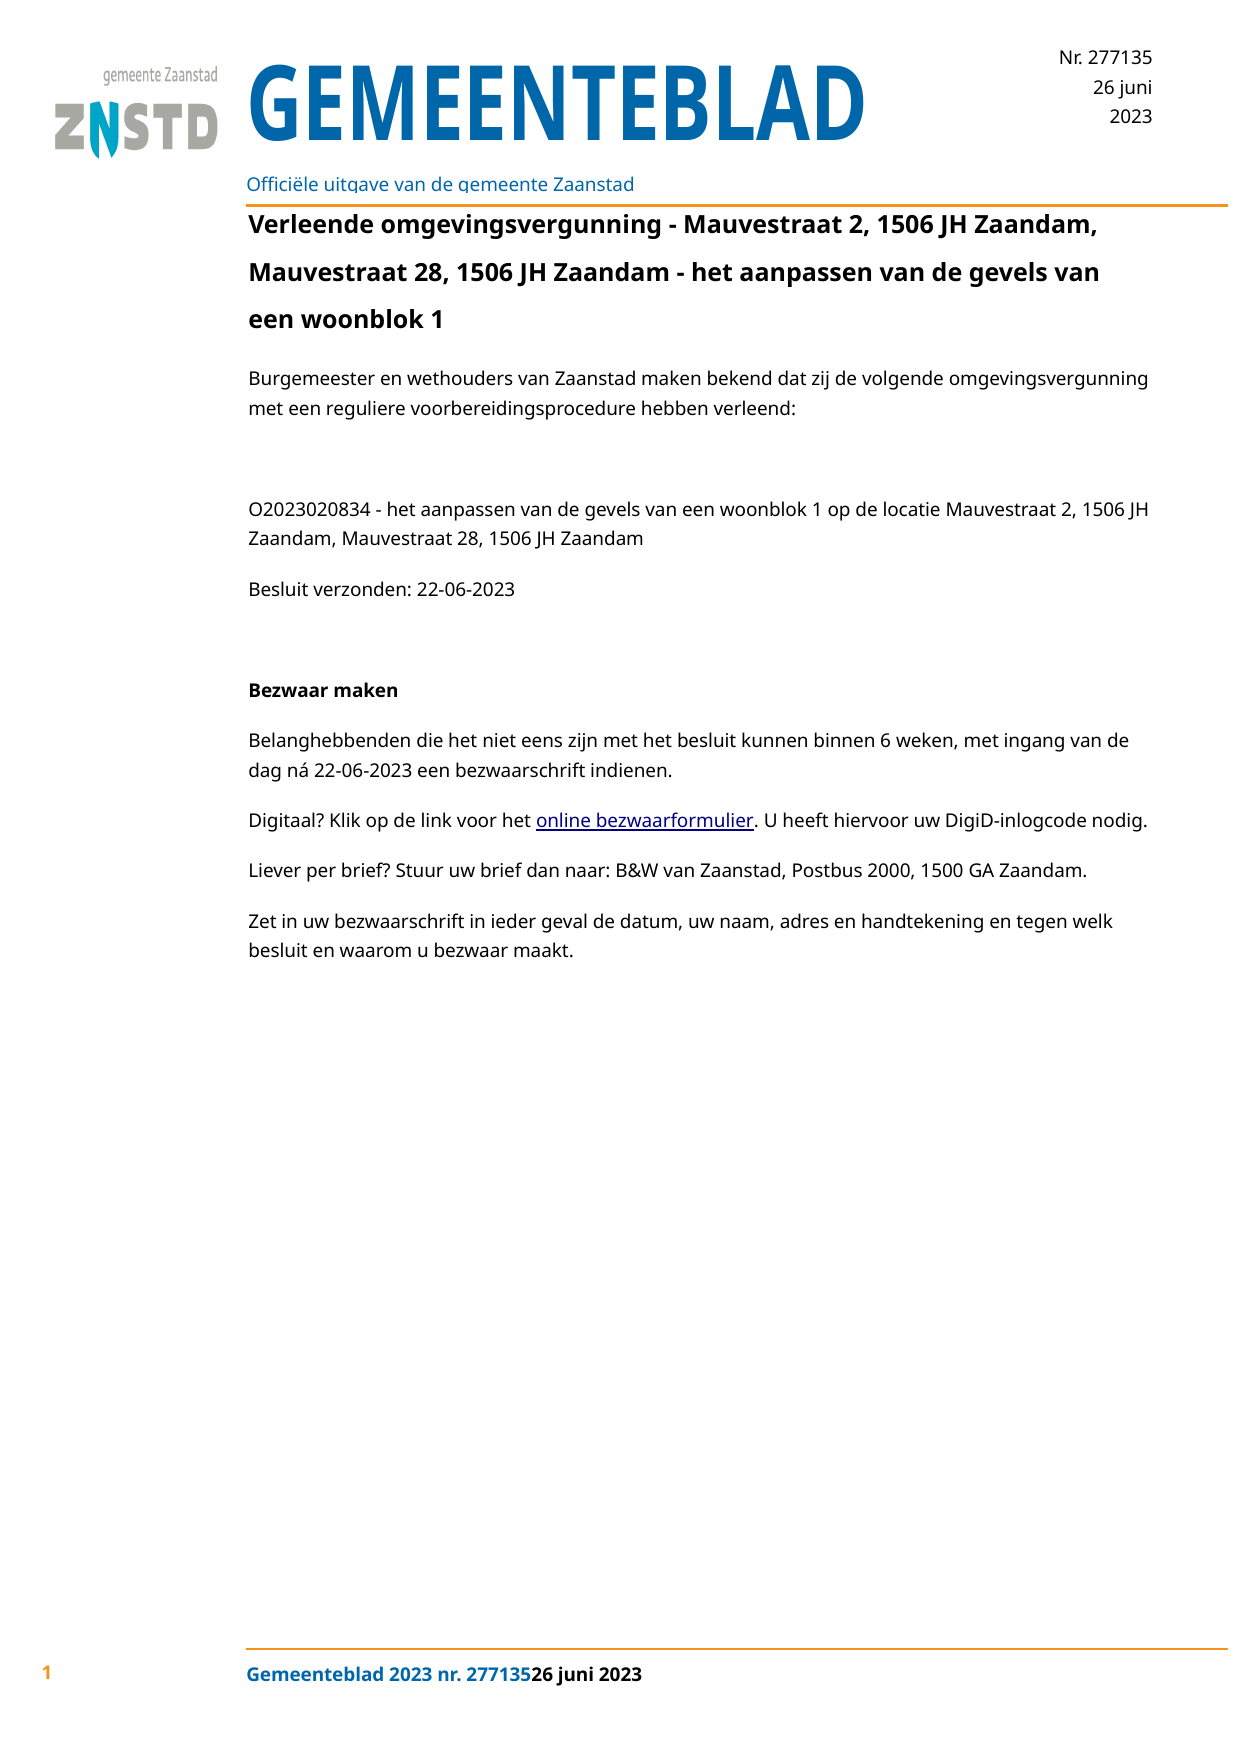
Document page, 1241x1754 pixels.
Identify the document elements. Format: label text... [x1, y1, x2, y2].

text O2023020834 - het aanpassen van de gevels van een woonblok 1 op de locatie Mauvestraat 2, 1506 JH Zaandam, Mauvestraat 28, 1506 JH Zaandam [248, 496, 1152, 551]
text Besluit verzonden: 22-06-2023 [248, 576, 1152, 602]
picture [41, 47, 231, 172]
text Zet in uw bezwaarschrift in ieder geval de datum, uw naam, adres en handtekening en tegen welk besluit en waarom u bezwaar maakt. [248, 908, 1152, 963]
text Belanghebbenden die het niet eens zijn met het besluit kunnen binnen 6 weken, met ingang van de dag ná 22-06-2023 een bezwaarschrift indienen. [248, 727, 1152, 782]
text Burgemeester en wethouders van Zaanstad maken bekend dat zij de volgende omgevingsvergunning met een reguliere voorbereidingsprocedure hebben verleend: [248, 366, 1152, 421]
text Digitaal? Klik op de link voor het online bezwaarformulier. U heeft hiervoor uw DigiD-inlogcode nodig. [248, 807, 1152, 833]
text Verleende omgevingsvergunning - Mauvestraat 2, 1506 JH Zaandam, Mauvestraat 28, 1506 JH Zaandam - het aanpassen van de gevels van een woonblok 1 [248, 207, 1152, 336]
text Bezwaar maken [248, 677, 1152, 702]
text Liever per brief? Stuur uw brief dan naar: B&W van Zaanstad, Postbus 2000, 1500 GA Zaandam. [248, 858, 1152, 883]
